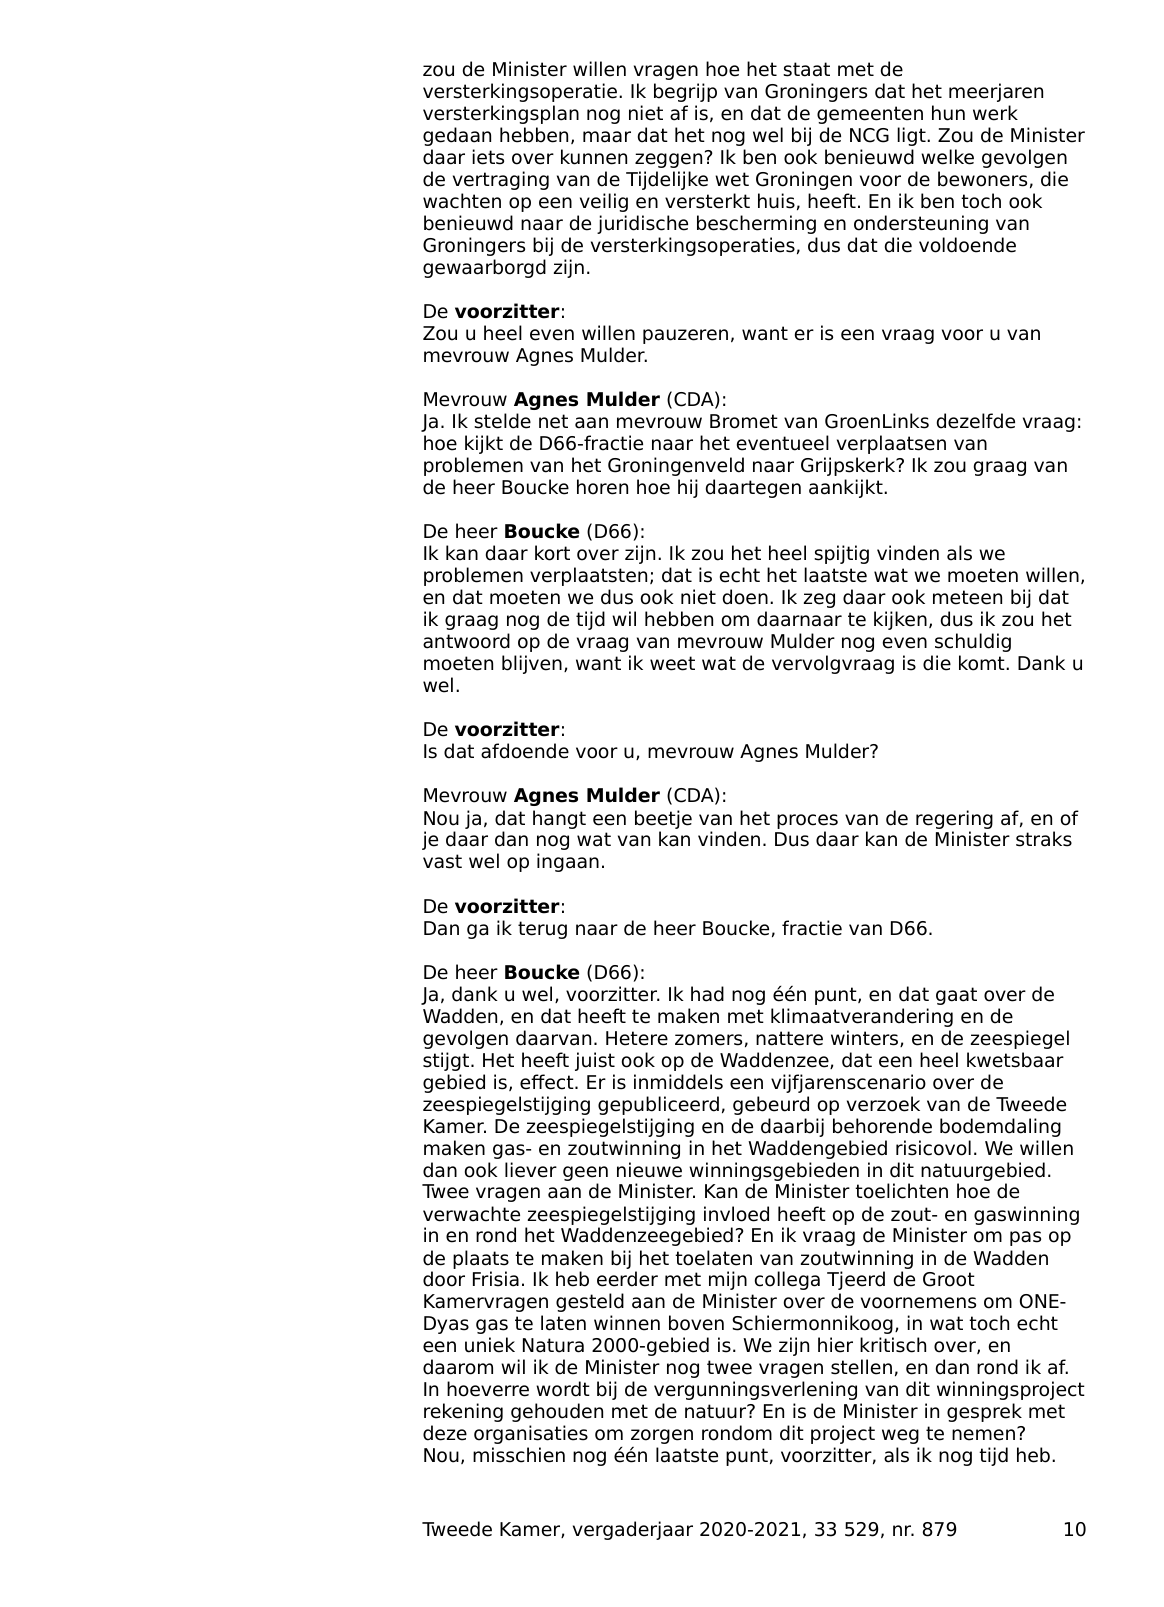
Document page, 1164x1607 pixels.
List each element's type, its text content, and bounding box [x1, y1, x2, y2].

text De voorzitter: [422, 896, 1087, 917]
text Mevrouw Agnes Mulder (CDA): [422, 785, 1087, 807]
text Nou ja, dat hangt een beetje van het proces van de regering af, en of je daar dan nog wat van kan vinden. Dus daar kan de Minister straks vast wel op ingaan. [422, 807, 1087, 873]
text Mevrouw Agnes Mulder (CDA): [422, 389, 1087, 411]
text Ja. Ik stelde net aan mevrouw Bromet van GroenLinks dezelfde vraag: hoe kijkt de D66-fractie naar het eventueel verplaatsen van problemen van het Groningenveld naar Grijpskerk? Ik zou graag van de heer Boucke horen hoe hij daartegen aankijkt. [422, 411, 1087, 499]
text De heer Boucke (D66): [422, 962, 1087, 984]
text Nou, misschien nog één laatste punt, voorzitter, als ik nog tijd heb. [422, 1445, 1087, 1467]
text Dan ga ik terug naar de heer Boucke, fractie van D66. [422, 917, 1087, 939]
text De heer Boucke (D66): [422, 521, 1087, 543]
text Ja, dank u wel, voorzitter. Ik had nog één punt, en dat gaat over de Wadden, en dat heeft te maken met klimaatverandering en de gevolgen daarvan. Hetere zomers, nattere winters, en de zeespiegel stijgt. Het heeft juist ook op de Waddenzee, dat een heel kwetsbaar gebied is, effect. Er is inmiddels een vijfjarenscenario over de zeespiegelstijging gepubliceerd, gebeurd op verzoek van de Tweede Kamer. De zeespiegelstijging en de daarbij behorende bodemdaling maken gas- en zoutwinning in het Waddengebied risicovol. We willen dan ook liever geen nieuwe winningsgebieden in dit natuurgebied. Twee vragen aan de Minister. Kan de Minister toelichten hoe de verwachte zeespiegelstijging invloed heeft op de zout- en gaswinning in en rond het Waddenzeegebied? En ik vraag de Minister om pas op de plaats te maken bij het toelaten van zoutwinning in de Wadden door Frisia. Ik heb eerder met mijn collega Tjeerd de Groot Kamervragen gesteld aan de Minister over de voornemens om ONE-Dyas gas te laten winnen boven Schiermonnikoog, in wat toch echt een uniek Natura 2000-gebied is. We zijn hier kritisch over, en daarom wil ik de Minister nog twee vragen stellen, en dan rond ik af. In hoeverre wordt bij de vergunningsverlening van dit winningsproject rekening gehouden met de natuur? En is de Minister in gesprek met deze organisaties om zorgen rondom dit project weg te nemen? [422, 984, 1087, 1445]
text zou de Minister willen vragen hoe het staat met de versterkingsoperatie. Ik begrijp van Groningers dat het meerjaren versterkingsplan nog niet af is, en dat de gemeenten hun werk gedaan hebben, maar dat het nog wel bij de NCG ligt. Zou de Minister daar iets over kunnen zeggen? Ik ben ook benieuwd welke gevolgen de vertraging van de Tijdelijke wet Groningen voor de bewoners, die wachten op een veilig en versterkt huis, heeft. En ik ben toch ook benieuwd naar de juridische bescherming en ondersteuning van Groningers bij de versterkingsoperaties, dus dat die voldoende gewaarborgd zijn. [422, 59, 1087, 279]
text Ik kan daar kort over zijn. Ik zou het heel spijtig vinden als we problemen verplaatsten; dat is echt het laatste wat we moeten willen, en dat moeten we dus ook niet doen. Ik zeg daar ook meteen bij dat ik graag nog de tijd wil hebben om daarnaar te kijken, dus ik zou het antwoord op de vraag van mevrouw Mulder nog even schuldig moeten blijven, want ik weet wat de vervolgvraag is die komt. Dank u wel. [422, 543, 1087, 697]
text Zou u heel even willen pauzeren, want er is een vraag voor u van mevrouw Agnes Mulder. [422, 323, 1087, 367]
text Is dat afdoende voor u, mevrouw Agnes Mulder? [422, 741, 1087, 763]
text De voorzitter: [422, 719, 1087, 741]
text De voorzitter: [422, 301, 1087, 323]
